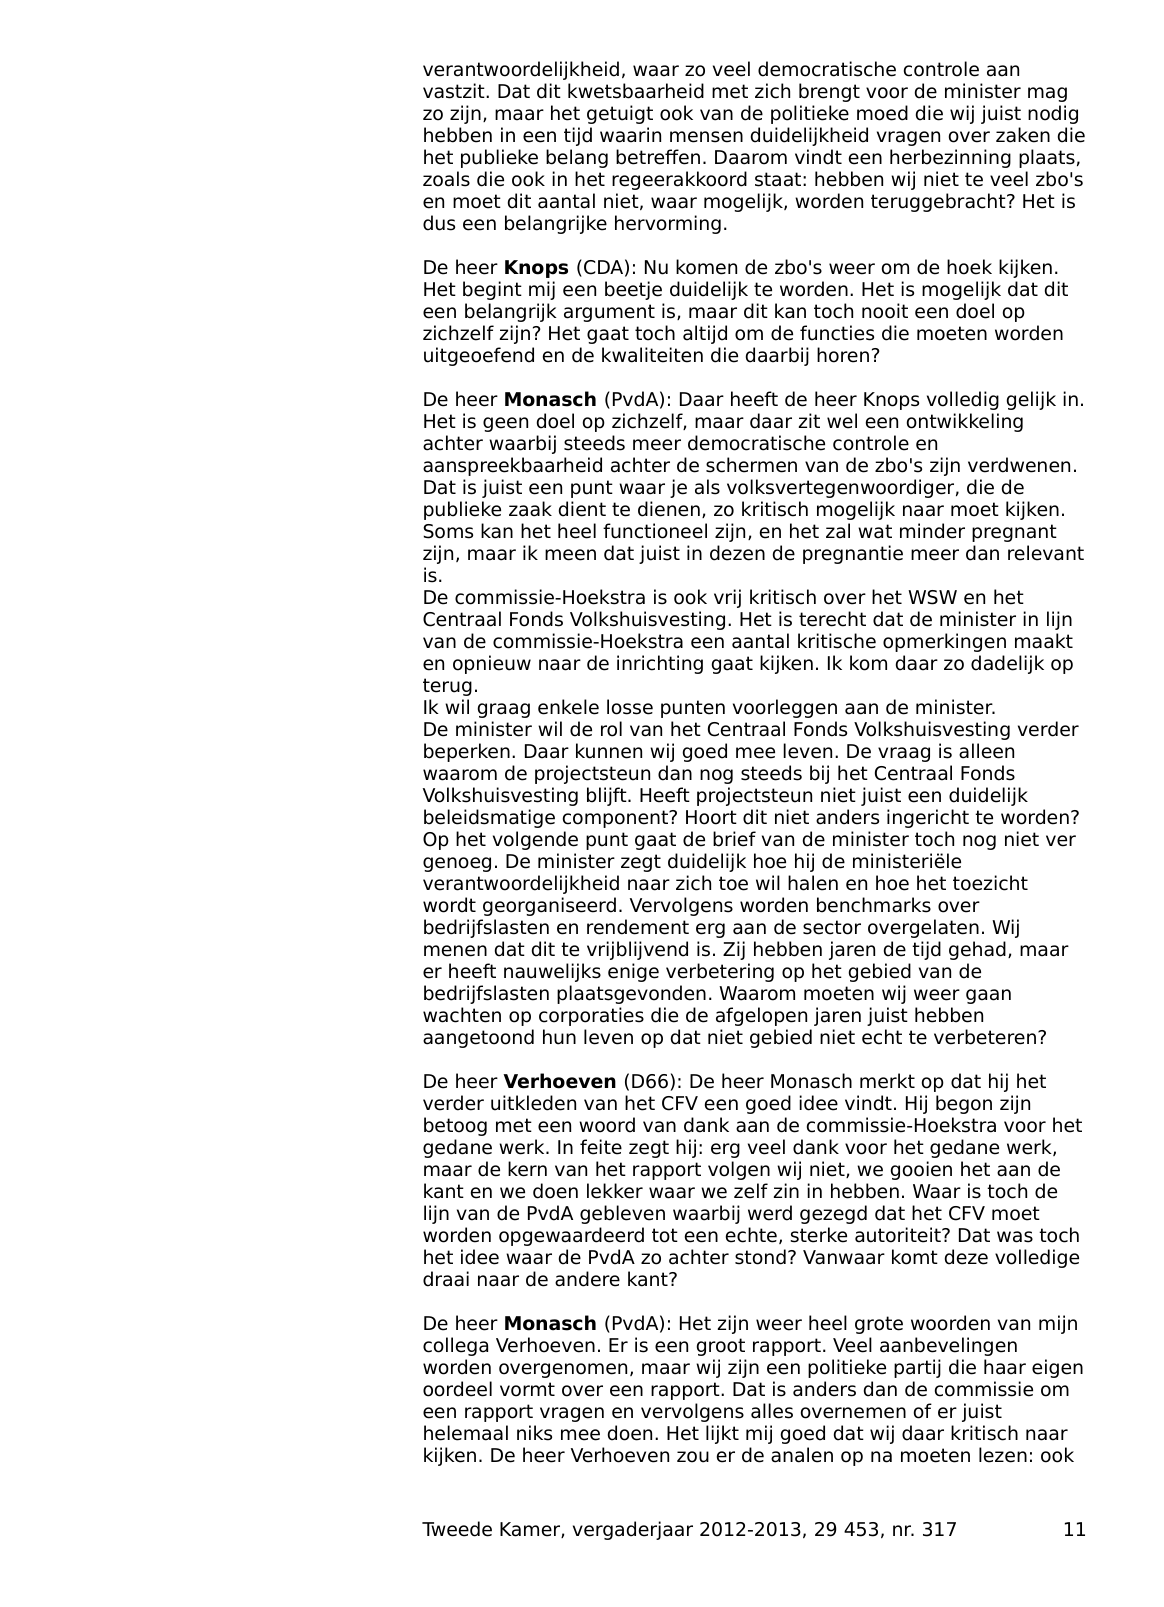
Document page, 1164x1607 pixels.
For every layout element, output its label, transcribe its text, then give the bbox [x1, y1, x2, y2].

text verantwoordelijkheid, waar zo veel democratische controle aan vastzit. Dat dit kwetsbaarheid met zich brengt voor de minister mag zo zijn, maar het getuigt ook van de politieke moed die wij juist nodig hebben in een tijd waarin mensen duidelijkheid vragen over zaken die het publieke belang betreffen. Daarom vindt een herbezinning plaats, zoals die ook in het regeerakkoord staat: hebben wij niet te veel zbo's en moet dit aantal niet, waar mogelijk, worden teruggebracht? Het is dus een belangrijke hervorming. [422, 59, 1087, 235]
text De heer Monasch (PvdA): Het zijn weer heel grote woorden van mijn collega Verhoeven. Er is een groot rapport. Veel aanbevelingen worden overgenomen, maar wij zijn een politieke partij die haar eigen oordeel vormt over een rapport. Dat is anders dan de commissie om een rapport vragen en vervolgens alles overnemen of er juist helemaal niks mee doen. Het lijkt mij goed dat wij daar kritisch naar kijken. De heer Verhoeven zou er de analen op na moeten lezen: ook [422, 1313, 1087, 1467]
text De heer Monasch (PvdA): Daar heeft de heer Knops volledig gelijk in. Het is geen doel op zichzelf, maar daar zit wel een ontwikkeling achter waarbij steeds meer democratische controle en aanspreekbaarheid achter de schermen van de zbo's zijn verdwenen. Dat is juist een punt waar je als volksvertegenwoordiger, die de publieke zaak dient te dienen, zo kritisch mogelijk naar moet kijken. Soms kan het heel functioneel zijn, en het zal wat minder pregnant zijn, maar ik meen dat juist in dezen de pregnantie meer dan relevant is. [422, 389, 1087, 587]
text Op het volgende punt gaat de brief van de minister toch nog niet ver genoeg. De minister zegt duidelijk hoe hij de ministeriële verantwoordelijkheid naar zich toe wil halen en hoe het toezicht wordt georganiseerd. Vervolgens worden benchmarks over bedrijfslasten en rendement erg aan de sector overgelaten. Wij menen dat dit te vrijblijvend is. Zij hebben jaren de tijd gehad, maar er heeft nauwelijks enige verbetering op het gebied van de bedrijfslasten plaatsgevonden. Waarom moeten wij weer gaan wachten op corporaties die de afgelopen jaren juist hebben aangetoond hun leven op dat niet gebied niet echt te verbeteren? [422, 829, 1087, 1048]
text De commissie-Hoekstra is ook vrij kritisch over het WSW en het Centraal Fonds Volkshuisvesting. Het is terecht dat de minister in lijn van de commissie-Hoekstra een aantal kritische opmerkingen maakt en opnieuw naar de inrichting gaat kijken. Ik kom daar zo dadelijk op terug. [422, 587, 1087, 697]
text De minister wil de rol van het Centraal Fonds Volkshuisvesting verder beperken. Daar kunnen wij goed mee leven. De vraag is alleen waarom de projectsteun dan nog steeds bij het Centraal Fonds Volkshuisvesting blijft. Heeft projectsteun niet juist een duidelijk beleidsmatige component? Hoort dit niet anders ingericht te worden? [422, 719, 1087, 829]
text De heer Verhoeven (D66): De heer Monasch merkt op dat hij het verder uitkleden van het CFV een goed idee vindt. Hij begon zijn betoog met een woord van dank aan de commissie-Hoekstra voor het gedane werk. In feite zegt hij: erg veel dank voor het gedane werk, maar de kern van het rapport volgen wij niet, we gooien het aan de kant en we doen lekker waar we zelf zin in hebben. Waar is toch de lijn van de PvdA gebleven waarbij werd gezegd dat het CFV moet worden opgewaardeerd tot een echte, sterke autoriteit? Dat was toch het idee waar de PvdA zo achter stond? Vanwaar komt deze volledige draai naar de andere kant? [422, 1071, 1087, 1291]
text De heer Knops (CDA): Nu komen de zbo's weer om de hoek kijken. Het begint mij een beetje duidelijk te worden. Het is mogelijk dat dit een belangrijk argument is, maar dit kan toch nooit een doel op zichzelf zijn? Het gaat toch altijd om de functies die moeten worden uitgeoefend en de kwaliteiten die daarbij horen? [422, 257, 1087, 367]
text Ik wil graag enkele losse punten voorleggen aan de minister. [422, 697, 1087, 719]
